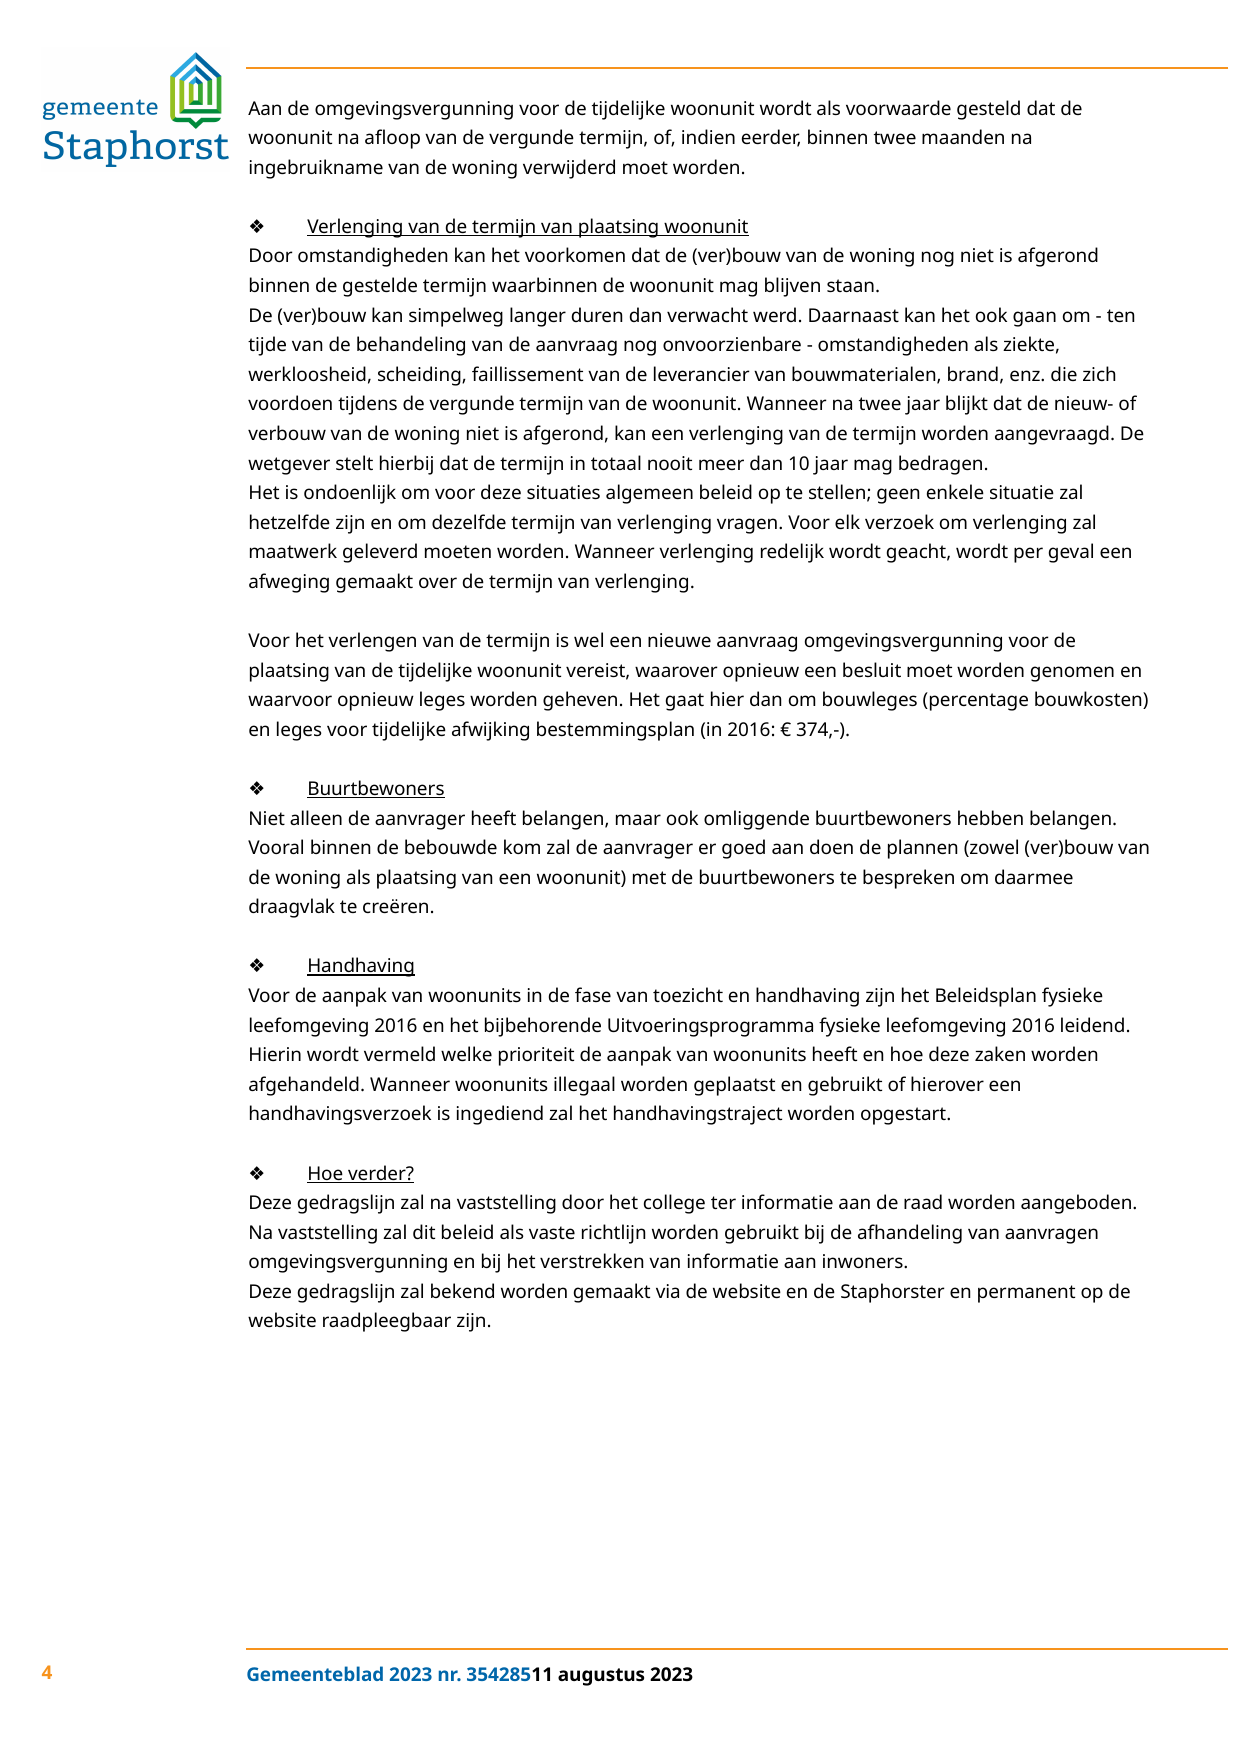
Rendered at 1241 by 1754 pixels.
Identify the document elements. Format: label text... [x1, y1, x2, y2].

text De (ver)bouw kan simpelweg langer duren dan verwacht werd. Daarnaast kan het ook gaan om - ten tijde van de behandeling van de aanvraag nog onvoorzienbare - omstandigheden als ziekte, werkloosheid, scheiding, faillissement van de leverancier van bouwmaterialen, brand, enz. die zich voordoen tijdens de vergunde termijn van de woonunit. Wanneer na twee jaar blijkt dat de nieuw- of verbouw van de woning niet is afgerond, kan een verlenging van de termijn worden aangevraagd. De wetgever stelt hierbij dat de termijn in totaal nooit meer dan 10 jaar mag bedragen. [248, 302, 1152, 476]
text Niet alleen de aanvrager heeft belangen, maar ook omliggende buurtbewoners hebben belangen. Vooral binnen de bebouwde kom zal de aanvrager er goed aan doen de plannen (zowel (ver)bouw van de woning als plaatsing van een woonunit) met de buurtbewoners te bespreken om daarmee draagvlak te creëren. [248, 805, 1152, 919]
text Deze gedragslijn zal na vaststelling door het college ter informatie aan de raad worden aangeboden. Na vaststelling zal dit beleid als vaste richtlijn worden gebruikt bij de afhandeling van aanvragen omgevingsvergunning en bij het verstrekken van informatie aan inwoners. [248, 1189, 1152, 1274]
text Voor het verlengen van de termijn is wel een nieuwe aanvraag omgevingsvergunning voor de plaatsing van de tijdelijke woonunit vereist, waarover opnieuw een besluit moet worden genomen en waarvoor opnieuw leges worden geheven. Het gaat hier dan om bouwleges (percentage bouwkosten) en leges voor tijdelijke afwijking bestemmingsplan (in 2016: € 374,-). [248, 627, 1152, 742]
list Hoe verder? [248, 1160, 1152, 1186]
text Voor de aanpak van woonunits in de fase van toezicht en handhaving zijn het Beleidsplan fysieke leefomgeving 2016 en het bijbehorende Uitvoeringsprogramma fysieke leefomgeving 2016 leidend. Hierin wordt vermeld welke prioriteit de aanpak van woonunits heeft en hoe deze zaken worden afgehandeld. Wanneer woonunits illegaal worden geplaatst en gebruikt of hierover een handhavingsverzoek is ingediend zal het handhavingstraject worden opgestart. [248, 982, 1152, 1126]
list Verlenging van de termijn van plaatsing woonunit [248, 213, 1152, 239]
text Deze gedragslijn zal bekend worden gemaakt via de website en de Staphorster en permanent op de website raadpleegbaar zijn. [248, 1278, 1152, 1333]
text Door omstandigheden kan het voorkomen dat de (ver)bouw van de woning nog niet is afgerond binnen de gestelde termijn waarbinnen de woonunit mag blijven staan. [248, 243, 1152, 298]
list Buurtbewoners [248, 775, 1152, 801]
list Handhaving [248, 953, 1152, 978]
text Aan de omgevingsvergunning voor de tijdelijke woonunit wordt als voorwaarde gesteld dat de woonunit na afloop van de vergunde termijn, of, indien eerder, binnen twee maanden na ingebruikname van de woning verwijderd moet worden. [248, 95, 1152, 180]
text Het is ondoenlijk om voor deze situaties algemeen beleid op te stellen; geen enkele situatie zal hetzelfde zijn en om dezelfde termijn van verlenging vragen. Voor elk verzoek om verlenging zal maatwerk geleverd moeten worden. Wanneer verlenging redelijk wordt geacht, wordt per geval een afweging gemaakt over de termijn van verlenging. [248, 479, 1152, 594]
picture [41, 47, 231, 172]
